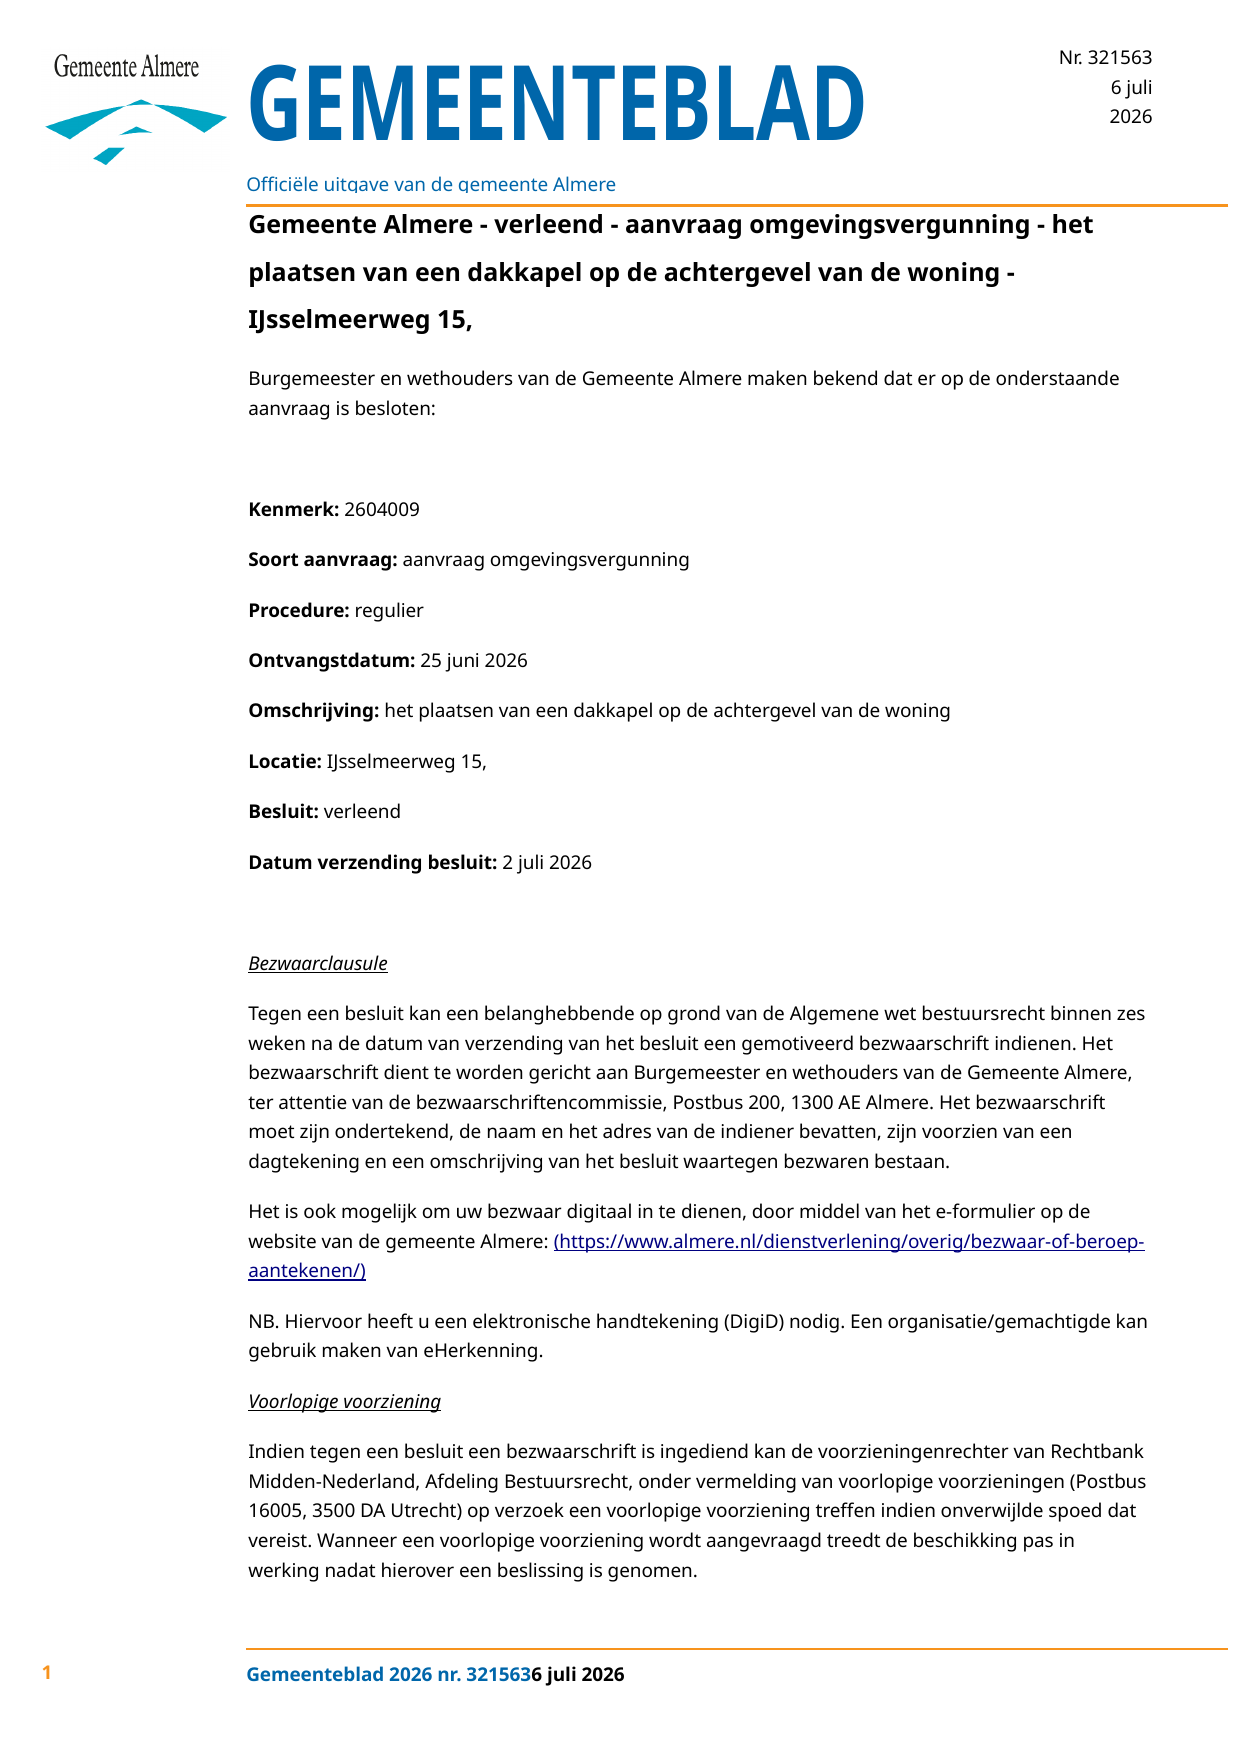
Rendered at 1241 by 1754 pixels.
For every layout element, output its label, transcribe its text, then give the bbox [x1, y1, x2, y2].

picture [41, 47, 231, 172]
text Het is ook mogelijk om uw bezwaar digitaal in te dienen, door middel van het e-formulier op de website van de gemeente Almere: (https://www.almere.nl/dienstverlening/overig/bezwaar-of-beroep-aantekenen/) [248, 1198, 1152, 1283]
text Procedure: regulier [248, 597, 1152, 622]
text Voorlopige voorziening [248, 1388, 1152, 1414]
text Soort aanvraag: aanvraag omgevingsvergunning [248, 546, 1152, 572]
text Burgemeester en wethouders van de Gemeente Almere maken bekend dat er op de onderstaande aanvraag is besloten: [248, 366, 1152, 421]
text Bezwaarclausule [248, 950, 1152, 975]
text Tegen een besluit kan een belanghebbende op grond van de Algemene wet bestuursrecht binnen zes weken na de datum van verzending van het besluit een gemotiveerd bezwaarschrift indienen. Het bezwaarschrift dient te worden gericht aan Burgemeester en wethouders van de Gemeente Almere, ter attentie van de bezwaarschriftencommissie, Postbus 200, 1300 AE Almere. Het bezwaarschrift moet zijn ondertekend, de naam en het adres van de indiener bevatten, zijn voorzien van een dagtekening en een omschrijving van het besluit waartegen bezwaren bestaan. [248, 1000, 1152, 1174]
text NB. Hiervoor heeft u een elektronische handtekening (DigiD) nodig. Een organisatie/gemachtigde kan gebruik maken van eHerkenning. [248, 1308, 1152, 1363]
text Besluit: verleend [248, 798, 1152, 824]
text Ontvangstdatum: 25 juni 2026 [248, 647, 1152, 673]
text Locatie: IJsselmeerweg 15, [248, 748, 1152, 774]
text Kenmerk: 2604009 [248, 496, 1152, 522]
text Gemeente Almere - verleend - aanvraag omgevingsvergunning - het plaatsen van een dakkapel op de achtergevel van de woning - IJsselmeerweg 15, [248, 207, 1152, 336]
text Datum verzending besluit: 2 juli 2026 [248, 849, 1152, 874]
text Omschrijving: het plaatsen van een dakkapel op de achtergevel van de woning [248, 698, 1152, 723]
text Indien tegen een besluit een bezwaarschrift is ingediend kan de voorzieningenrechter van Rechtbank Midden-Nederland, Afdeling Bestuursrecht, onder vermelding van voorlopige voorzieningen (Postbus 16005, 3500 DA Utrecht) op verzoek een voorlopige voorziening treffen indien onverwijlde spoed dat vereist. Wanneer een voorlopige voorziening wordt aangevraagd treedt de beschikking pas in werking nadat hierover een beslissing is genomen. [248, 1438, 1152, 1582]
